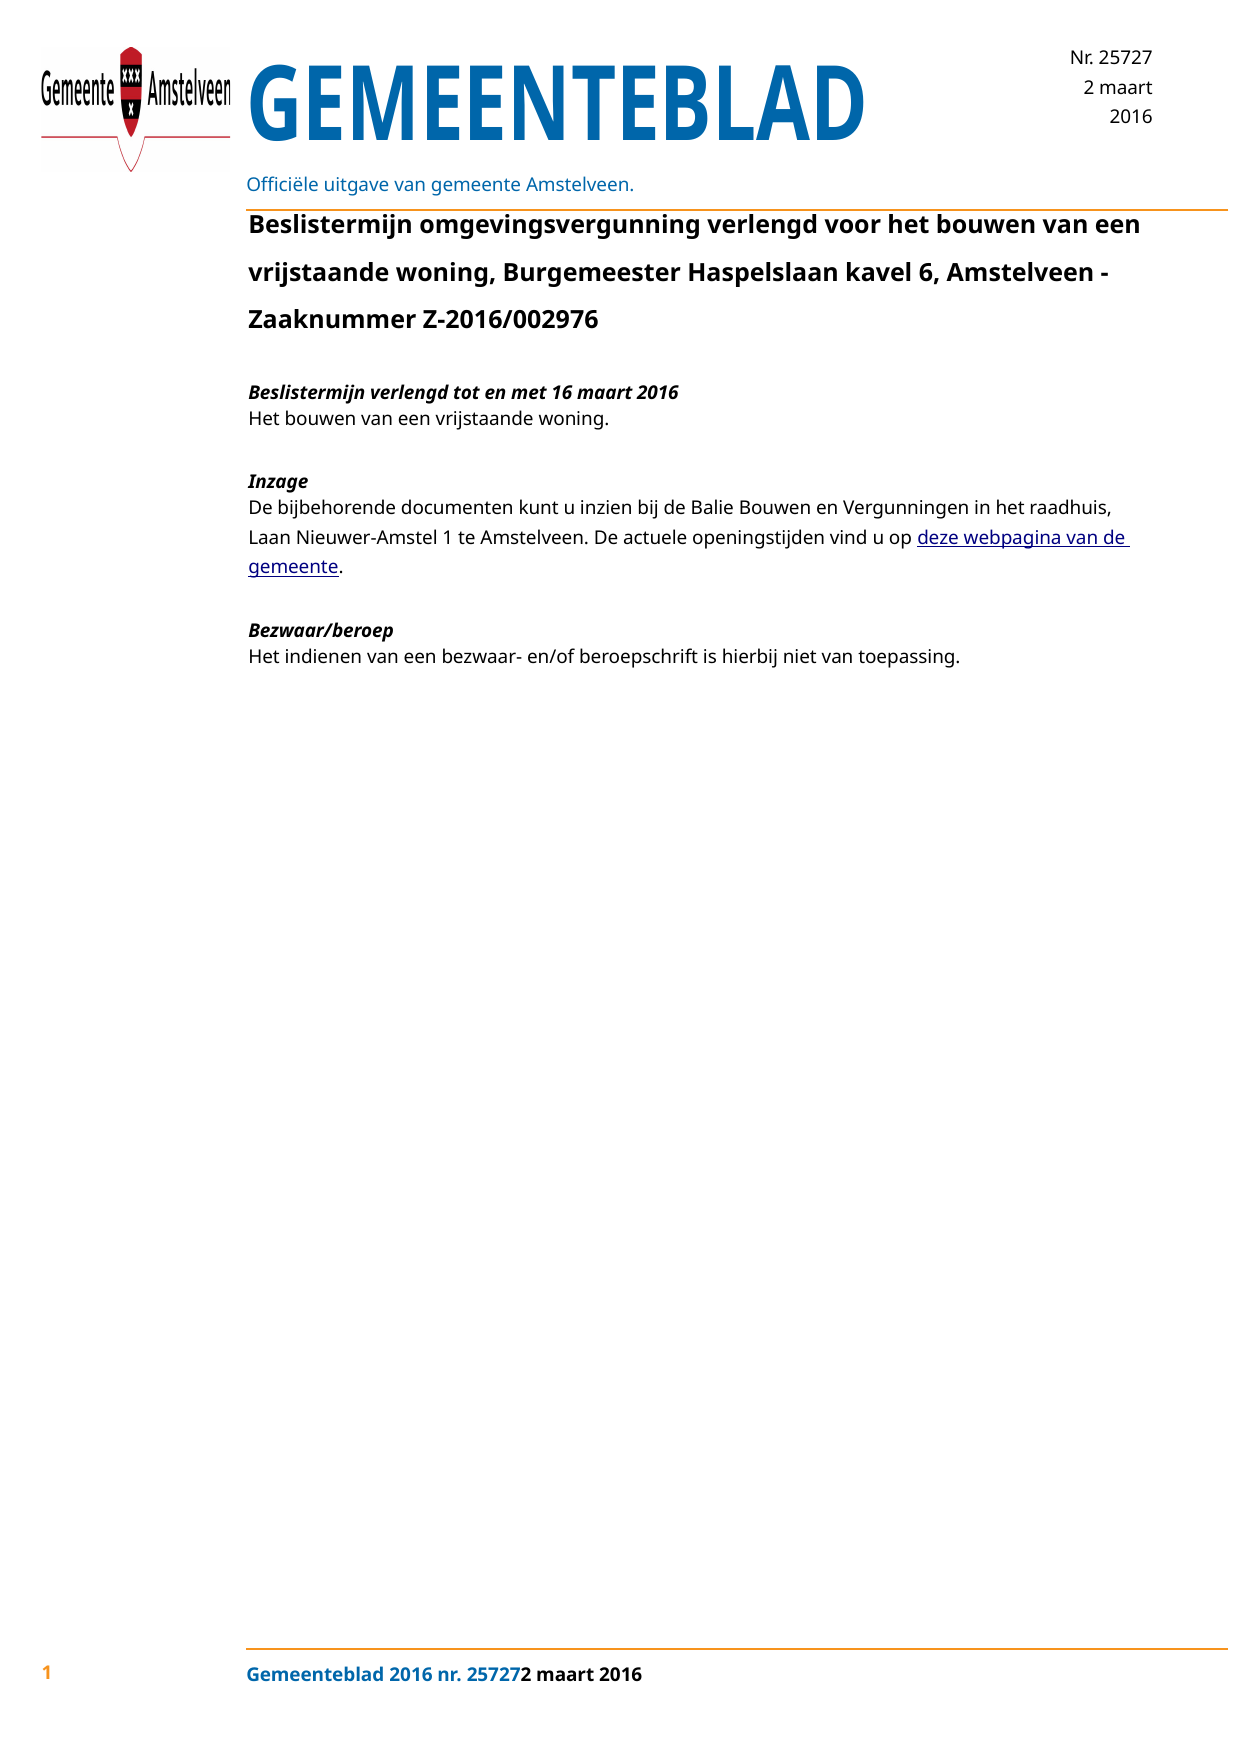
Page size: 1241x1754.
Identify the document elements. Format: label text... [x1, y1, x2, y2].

text Het bouwen van een vrijstaande woning. [248, 405, 1152, 431]
text De bijbehorende documenten kunt u inzien bij de Balie Bouwen en Vergunningen in het raadhuis, Laan Nieuwer-Amstel 1 te Amstelveen. De actuele openingstijden vind u op deze webpagina van de gemeente. [248, 494, 1152, 579]
text Bezwaar/beroep [248, 618, 1152, 643]
text Beslistermijn verlengd tot en met 16 maart 2016 [248, 379, 1152, 405]
picture [41, 47, 231, 172]
text Het indienen van een bezwaar- en/of beroepschrift is hierbij niet van toepassing. [248, 643, 1152, 669]
text Inzage [248, 469, 1152, 494]
text Beslistermijn omgevingsvergunning verlengd voor het bouwen van een vrijstaande woning, Burgemeester Haspelslaan kavel 6, Amstelveen - Zaaknummer Z-2016/002976 [248, 211, 1152, 336]
